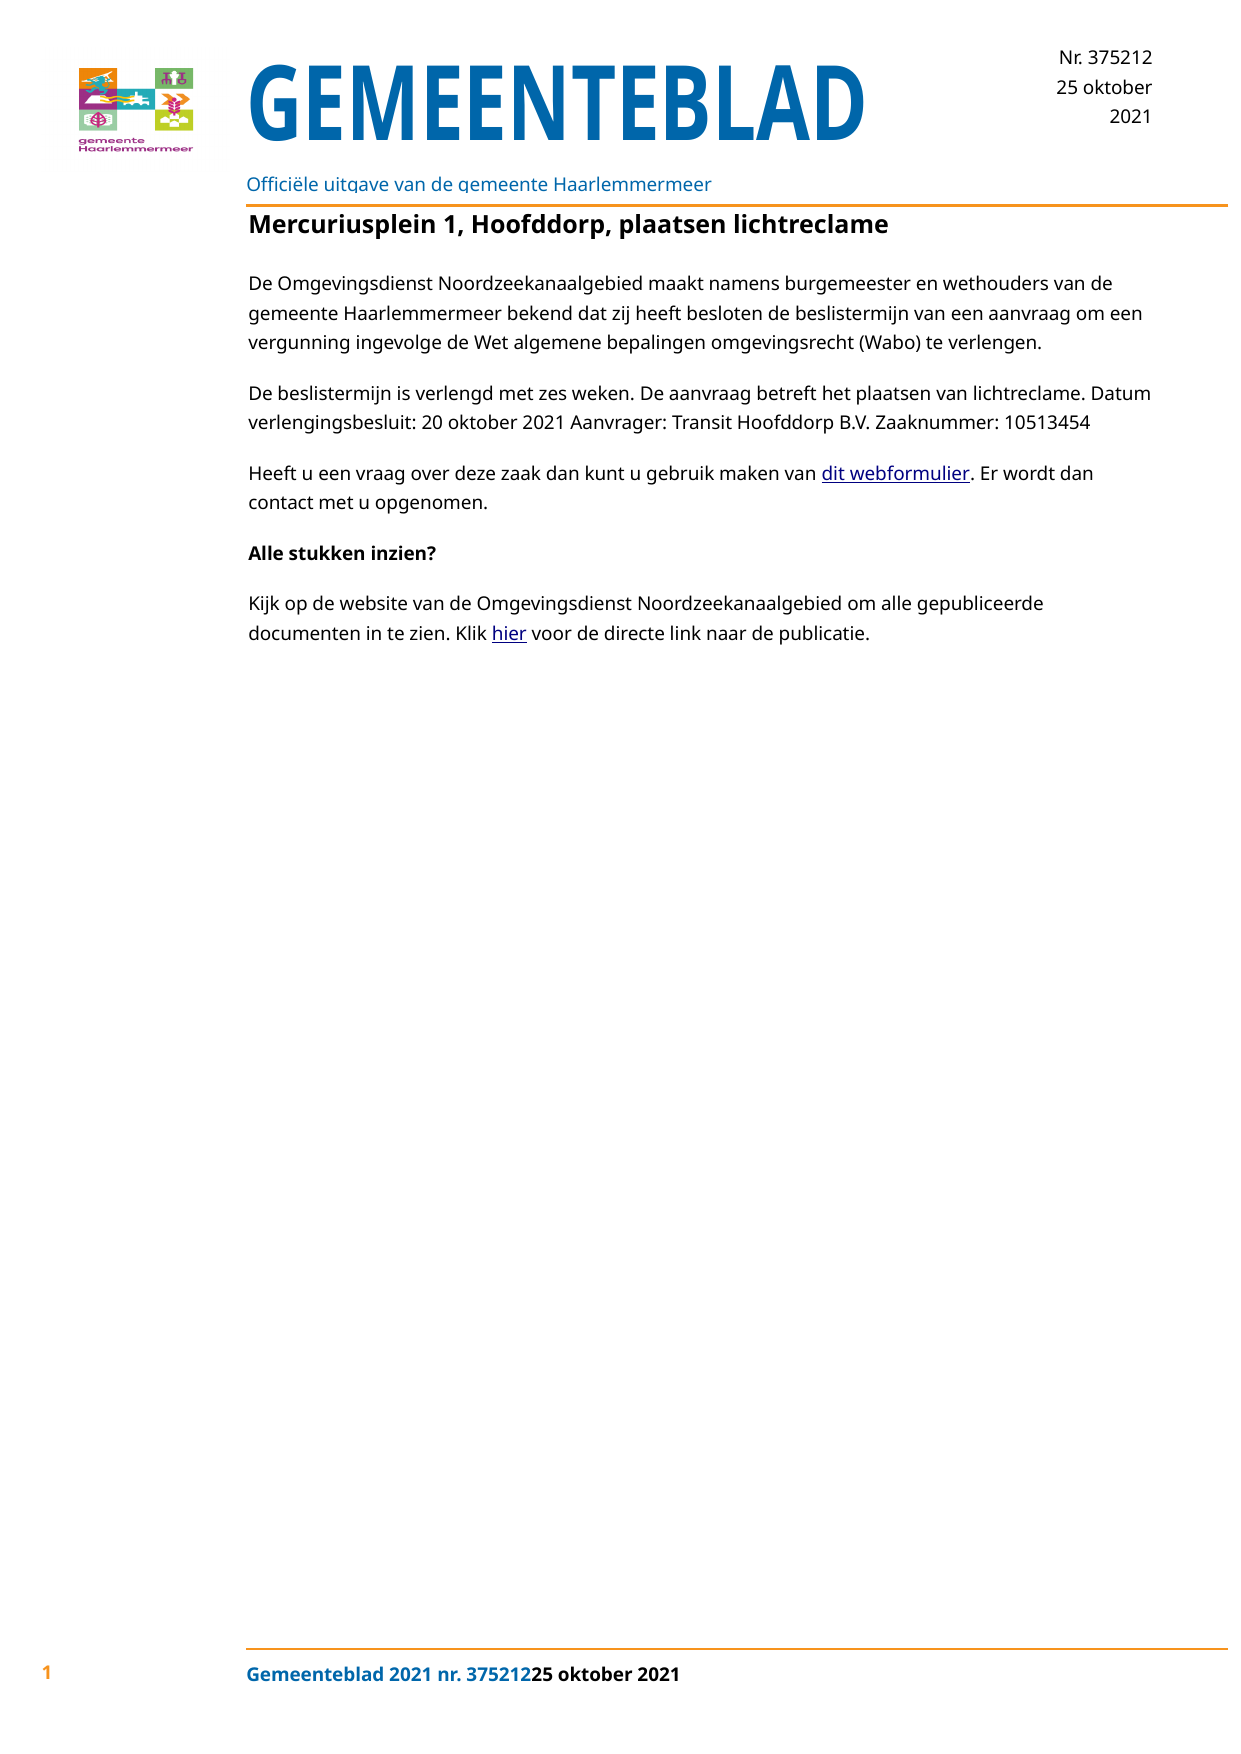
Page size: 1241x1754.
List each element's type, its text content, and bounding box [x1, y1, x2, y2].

text Kijk op de website van de Omgevingsdienst Noordzeekanaalgebied om alle gepubliceerde documenten in te zien. Klik hier voor de directe link naar de publicatie. [248, 590, 1152, 646]
text De Omgevingsdienst Noordzeekanaalgebied maakt namens burgemeester en wethouders van de gemeente Haarlemmermeer bekend dat zij heeft besloten de beslistermijn van een aanvraag om een vergunning ingevolge de Wet algemene bepalingen omgevingsrecht (Wabo) te verlengen. [248, 270, 1152, 355]
text Heeft u een vraag over deze zaak dan kunt u gebruik maken van dit webformulier. Er wordt dan contact met u opgenomen. [248, 460, 1152, 515]
text Mercuriusplein 1, Hoofddorp, plaatsen lichtreclame [248, 207, 1152, 241]
picture [41, 47, 231, 172]
text Alle stukken inzien? [248, 540, 1152, 566]
text De beslistermijn is verlengd met zes weken. De aanvraag betreft het plaatsen van lichtreclame. Datum verlengingsbesluit: 20 oktober 2021 Aanvrager: Transit Hoofddorp B.V. Zaaknummer: 10513454 [248, 380, 1152, 435]
